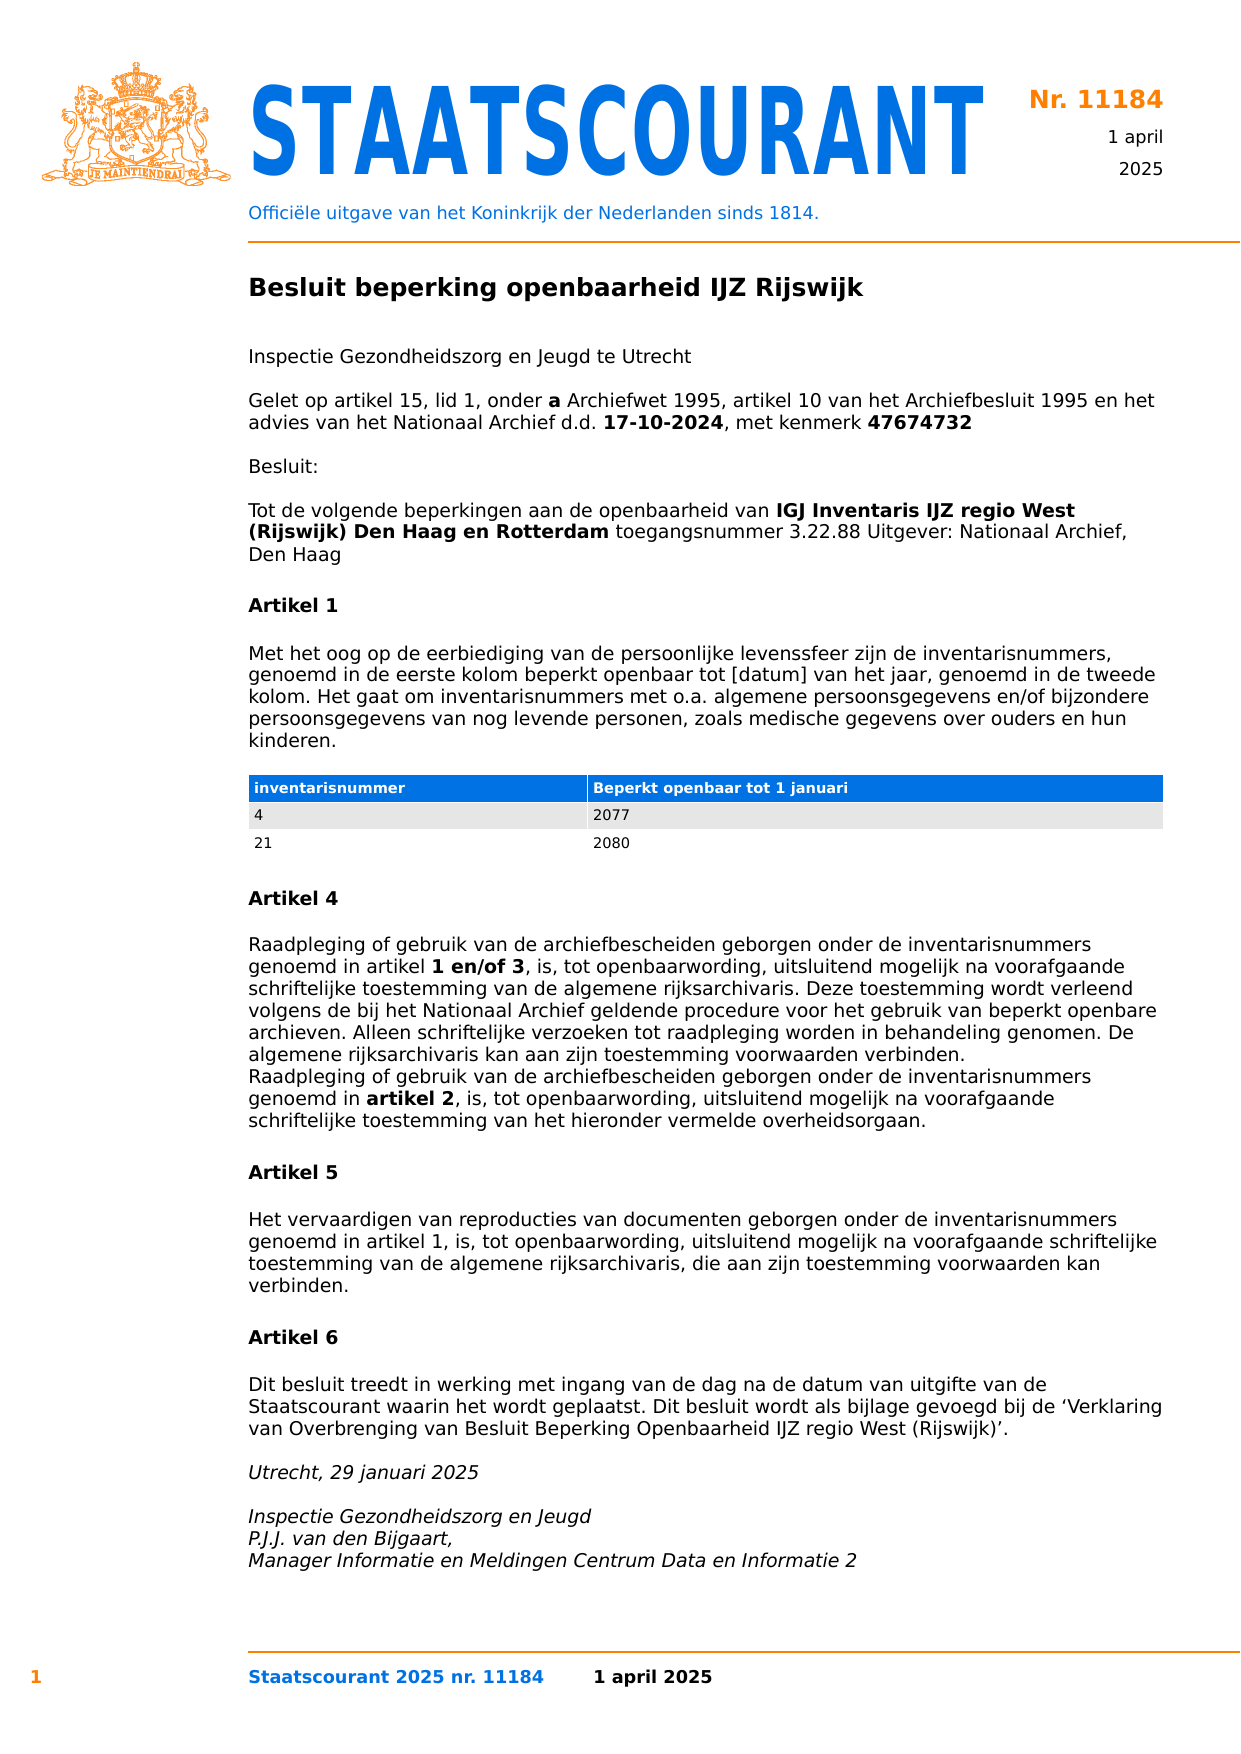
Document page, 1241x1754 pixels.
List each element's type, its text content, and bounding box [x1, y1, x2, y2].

picture [41, 62, 231, 186]
table_cell 2080 [588, 830, 1163, 856]
text Inspectie Gezondheidszorg en Jeugd P.J.J. van den Bijgaart, Manager Informatie en Meldingen Centrum Data en Informatie 2 [248, 1506, 1163, 1572]
text Het vervaardigen van reproducties van documenten geborgen onder de inventarisnummers genoemd in artikel 1, is, tot openbaarwording, uitsluitend mogelijk na voorafgaande schriftelijke toestemming van de algemene rijksarchivaris, die aan zijn toestemming voorwaarden kan verbinden. [248, 1209, 1163, 1297]
text Raadpleging of gebruik van de archiefbescheiden geborgen onder de inventarisnummers genoemd in artikel 1 en/of 3, is, tot openbaarwording, uitsluitend mogelijk na voorafgaande schriftelijke toestemming van de algemene rijksarchivaris. Deze toestemming wordt verleend volgens de bij het Nationaal Archief geldende procedure voor het gebruik van beperkt openbare archieven. Alleen schriftelijke verzoeken tot raadpleging worden in behandeling genomen. De algemene rijksarchivaris kan aan zijn toestemming voorwaarden verbinden. [248, 934, 1163, 1066]
subtitle Besluit beperking openbaarheid IJZ Rijswijk [248, 273, 1163, 302]
table_header [25, 62, 248, 241]
table_cell 21 [249, 830, 587, 856]
text Utrecht, 29 januari 2025 [248, 1462, 1163, 1484]
subtitle Artikel 6 [248, 1327, 1163, 1349]
table_header STAATSCOURANT [248, 62, 998, 203]
text Gelet op artikel 15, lid 1, onder a Archiefwet 1995, artikel 10 van het Archiefbesluit 1995 en het advies van het Nationaal Archief d.d. 17-10-2024, met kenmerk 47674732 [248, 390, 1163, 434]
table_cell Officiële uitgave van het Koninkrijk der Nederlanden sinds 1814. [248, 203, 1240, 241]
table_cell 1 april [998, 121, 1240, 153]
subtitle Artikel 5 [248, 1162, 1163, 1184]
text Besluit: [248, 456, 1163, 478]
text Inspectie Gezondheidszorg en Jeugd te Utrecht [248, 346, 1163, 368]
subtitle Artikel 4 [248, 887, 1163, 909]
table_header Beperkt openbaar tot 1 januari [588, 775, 1163, 802]
subtitle Artikel 1 [248, 595, 1163, 617]
table_cell 2077 [588, 803, 1163, 829]
table_cell 2025 [998, 153, 1240, 203]
table_header inventarisnummer [249, 775, 587, 802]
text Dit besluit treedt in werking met ingang van de dag na de datum van uitgifte van de Staatscourant waarin het wordt geplaatst. Dit besluit wordt als bijlage gevoegd bij de ‘Verklaring van Overbrenging van Besluit Beperking Openbaarheid IJZ regio West (Rijswijk)’. [248, 1374, 1163, 1440]
table_cell 4 [249, 803, 587, 829]
table_header Nr. 11184 [998, 62, 1240, 121]
text Raadpleging of gebruik van de archiefbescheiden geborgen onder de inventarisnummers genoemd in artikel 2, is, tot openbaarwording, uitsluitend mogelijk na voorafgaande schriftelijke toestemming van het hieronder vermelde overheidsorgaan. [248, 1066, 1163, 1132]
text Tot de volgende beperkingen aan de openbaarheid van IGJ Inventaris IJZ regio West (Rijswijk) Den Haag en Rotterdam toegangsnummer 3.22.88 Uitgever: Nationaal Archief, Den Haag [248, 499, 1163, 565]
text Met het oog op de eerbiediging van de persoonlijke levenssfeer zijn de inventarisnummers, genoemd in de eerste kolom beperkt openbaar tot [datum] van het jaar, genoemd in de tweede kolom. Het gaat om inventarisnummers met o.a. algemene persoonsgegevens en/of bijzondere persoonsgegevens van nog levende personen, zoals medische gegevens over ouders en hun kinderen. [248, 642, 1163, 752]
